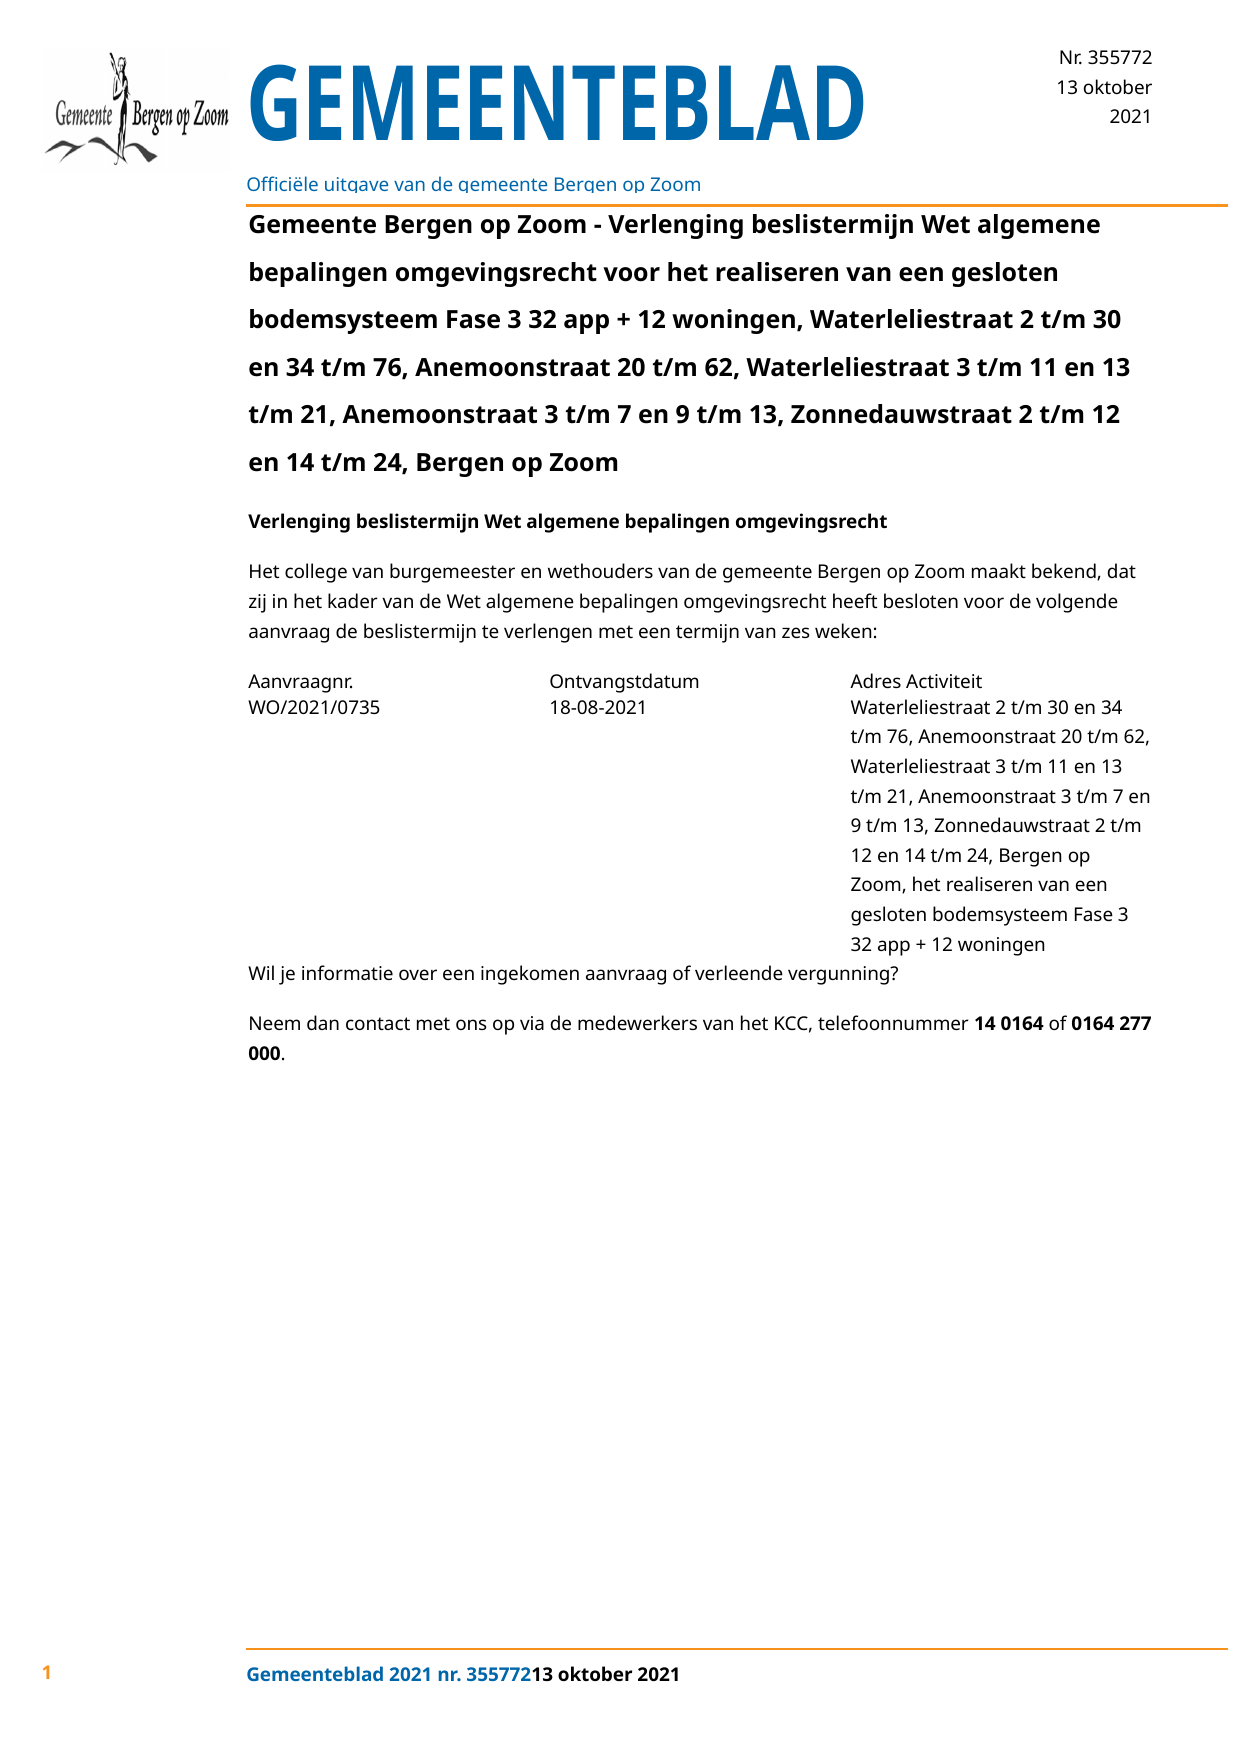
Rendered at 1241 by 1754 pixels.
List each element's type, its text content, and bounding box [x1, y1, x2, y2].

text Wil je informatie over een ingekomen aanvraag of verleende vergunning? [248, 960, 1152, 986]
table_header Ontvangstdatum [549, 669, 850, 694]
table_cell WO/2021/0735 [248, 694, 549, 957]
picture [41, 47, 231, 172]
text Gemeente Bergen op Zoom - Verlenging beslistermijn Wet algemene bepalingen omgevingsrecht voor het realiseren van een gesloten bodemsysteem Fase 3 32 app + 12 woningen, Waterleliestraat 2 t/m 30 en 34 t/m 76, Anemoonstraat 20 t/m 62, Waterleliestraat 3 t/m 11 en 13 t/m 21, Anemoonstraat 3 t/m 7 en 9 t/m 13, Zonnedauwstraat 2 t/m 12 en 14 t/m 24, Bergen op Zoom [248, 207, 1152, 479]
table_cell 18-08-2021 [549, 694, 850, 957]
text Verlenging beslistermijn Wet algemene bepalingen omgevingsrecht [248, 508, 1152, 534]
table_header Aanvraagnr. [248, 669, 549, 694]
table_cell Waterleliestraat 2 t/m 30 en 34 t/m 76, Anemoonstraat 20 t/m 62, Waterleliestraat 3 t/m 11 en 13 t/m 21, Anemoonstraat 3 t/m 7 en 9 t/m 13, Zonnedauwstraat 2 t/m 12 en 14 t/m 24, Bergen op Zoom, het realiseren van een gesloten bodemsysteem Fase 3 32 app + 12 woningen [850, 694, 1152, 957]
table_header Adres Activiteit [850, 669, 1152, 694]
text Neem dan contact met ons op via de medewerkers van het KCC, telefoonnummer 14 0164 of 0164 277 000. [248, 1010, 1152, 1066]
text Het college van burgemeester en wethouders van de gemeente Bergen op Zoom maakt bekend, dat zij in het kader van de Wet algemene bepalingen omgevingsrecht heeft besloten voor de volgende aanvraag de beslistermijn te verlengen met een termijn van zes weken: [248, 559, 1152, 644]
